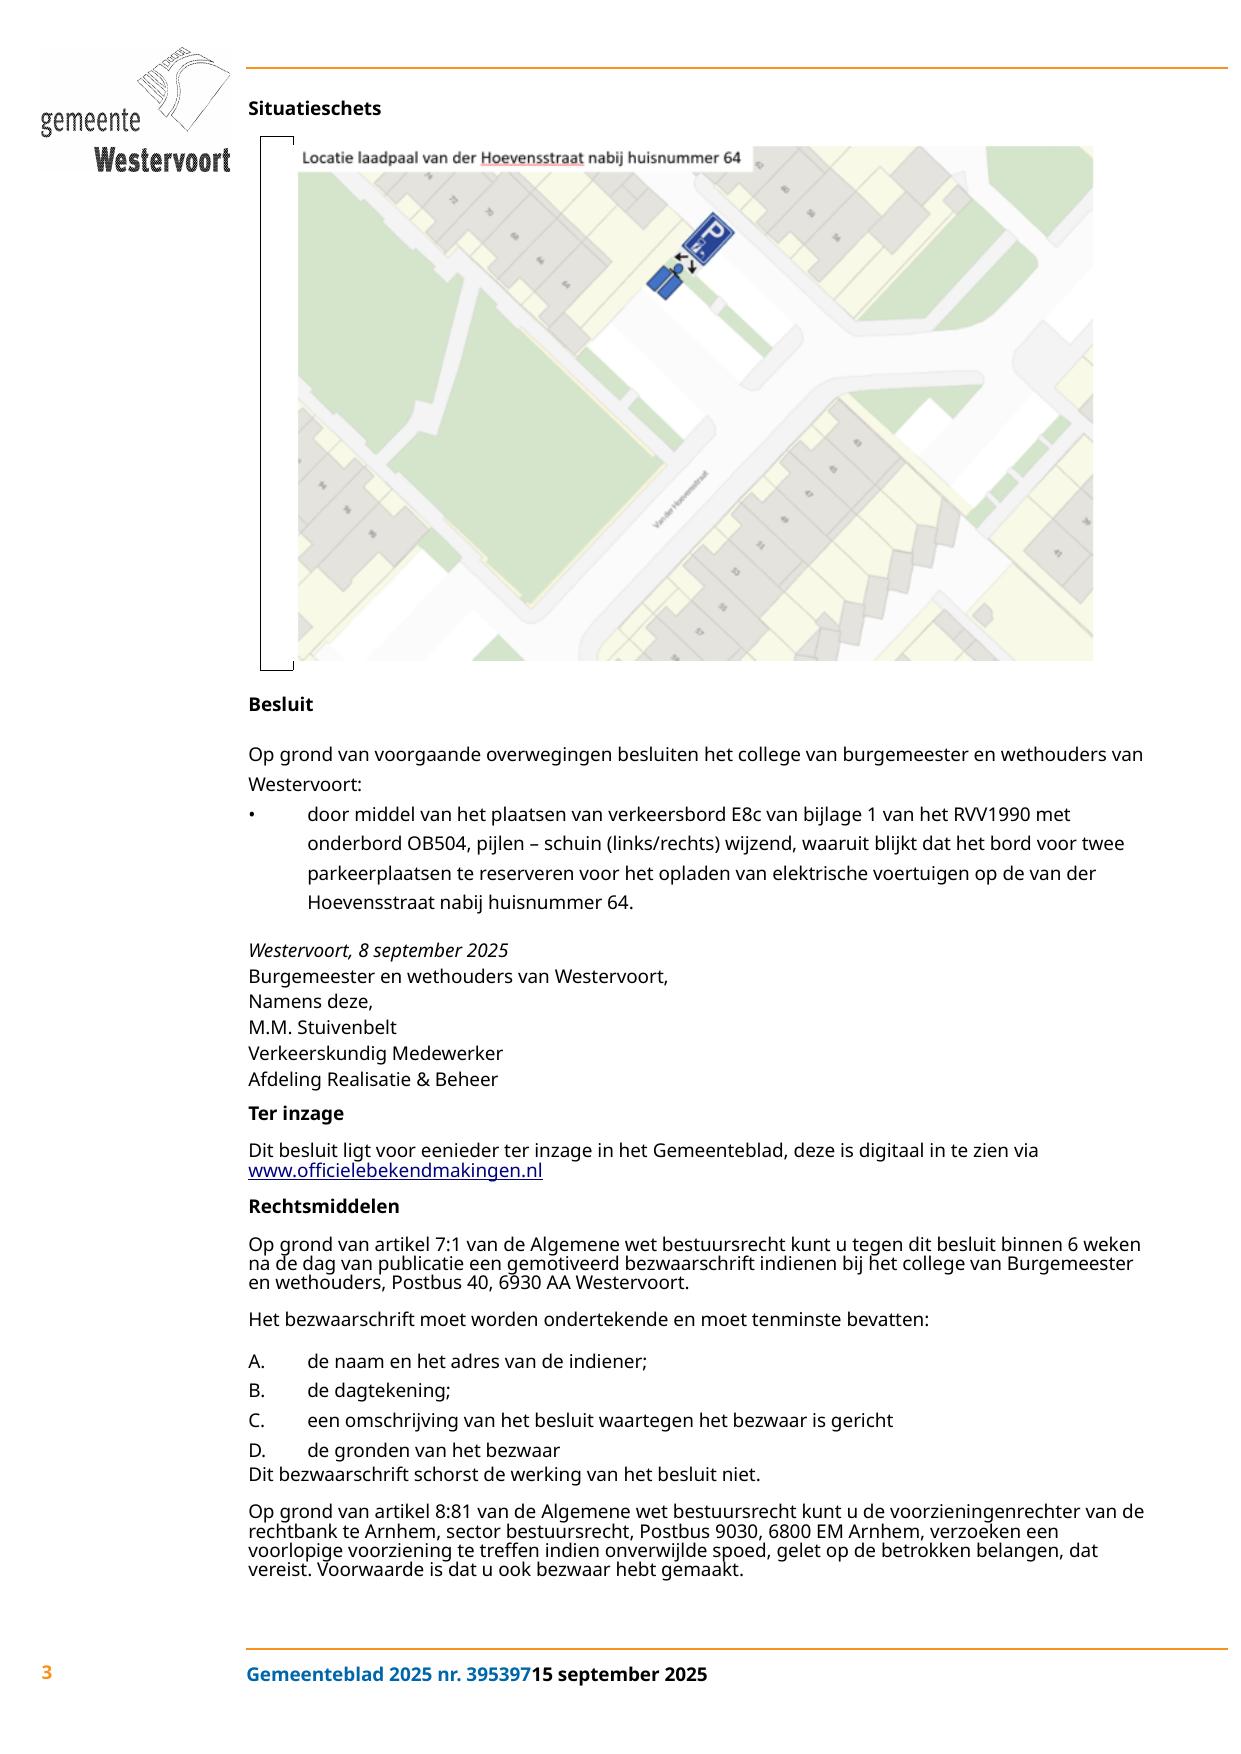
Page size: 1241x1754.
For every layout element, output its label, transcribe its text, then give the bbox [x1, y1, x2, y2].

picture [268, 145, 1155, 661]
text Burgemeester en wethouders van Westervoort, [248, 963, 1152, 989]
text Rechtsmiddelen [248, 1198, 1152, 1218]
list door middel van het plaatsen van verkeersbord E8c van bijlage 1 van het RVV1990 met onderbord OB504, pijlen – schuin (links/rechts) wijzend, waaruit blijkt dat het bord voor twee parkeerplaatsen te reserveren voor het opladen van elektrische voertuigen op de van der Hoevensstraat nabij huisnummer 64. [248, 801, 1152, 915]
picture [41, 47, 231, 172]
text Namens deze, [248, 989, 1152, 1014]
text Westervoort, 8 september 2025 [248, 937, 1152, 963]
text Dit besluit ligt voor eenieder ter inzage in het Gemeenteblad, deze is digitaal in te zien via www.officielebekendmakingen.nl [248, 1142, 1152, 1181]
list de dagtekening; [248, 1378, 1152, 1403]
text Dit bezwaarschrift schorst de werking van het besluit niet. [248, 1466, 1152, 1486]
list de gronden van het bezwaar [248, 1437, 1152, 1462]
text Afdeling Realisatie & Beheer [248, 1066, 1152, 1092]
text Op grond van artikel 8:81 van de Algemene wet bestuursrecht kunt u de voorzieningenrechter van de rechtbank te Arnhem, sector bestuursrecht, Postbus 9030, 6800 EM Arnhem, verzoeken een voorlopige voorziening te treffen indien onverwijlde spoed, gelet op de betrokken belangen, dat vereist. Voorwaarde is dat u ook bezwaar hebt gemaakt. [248, 1503, 1152, 1580]
text Besluit [248, 691, 1152, 717]
text Op grond van artikel 7:1 van de Algemene wet bestuursrecht kunt u tegen dit besluit binnen 6 weken na de dag van publicatie een gemotiveerd bezwaarschrift indienen bij het college van Burgemeester en wethouders, Postbus 40, 6930 AA Westervoort. [248, 1236, 1152, 1293]
text Situatieschets [248, 95, 1152, 121]
text Het bezwaarschrift moet worden ondertekende en moet tenminste bevatten: [248, 1311, 1152, 1330]
text Op grond van voorgaande overwegingen besluiten het college van burgemeester en wethouders van Westervoort: [248, 742, 1152, 797]
list de naam en het adres van de indiener; [248, 1348, 1152, 1374]
text Ter inzage [248, 1105, 1152, 1124]
text M.M. Stuivenbelt [248, 1014, 1152, 1040]
text Verkeerskundig Medewerker [248, 1040, 1152, 1066]
list een omschrijving van het besluit waartegen het bezwaar is gericht [248, 1407, 1152, 1433]
